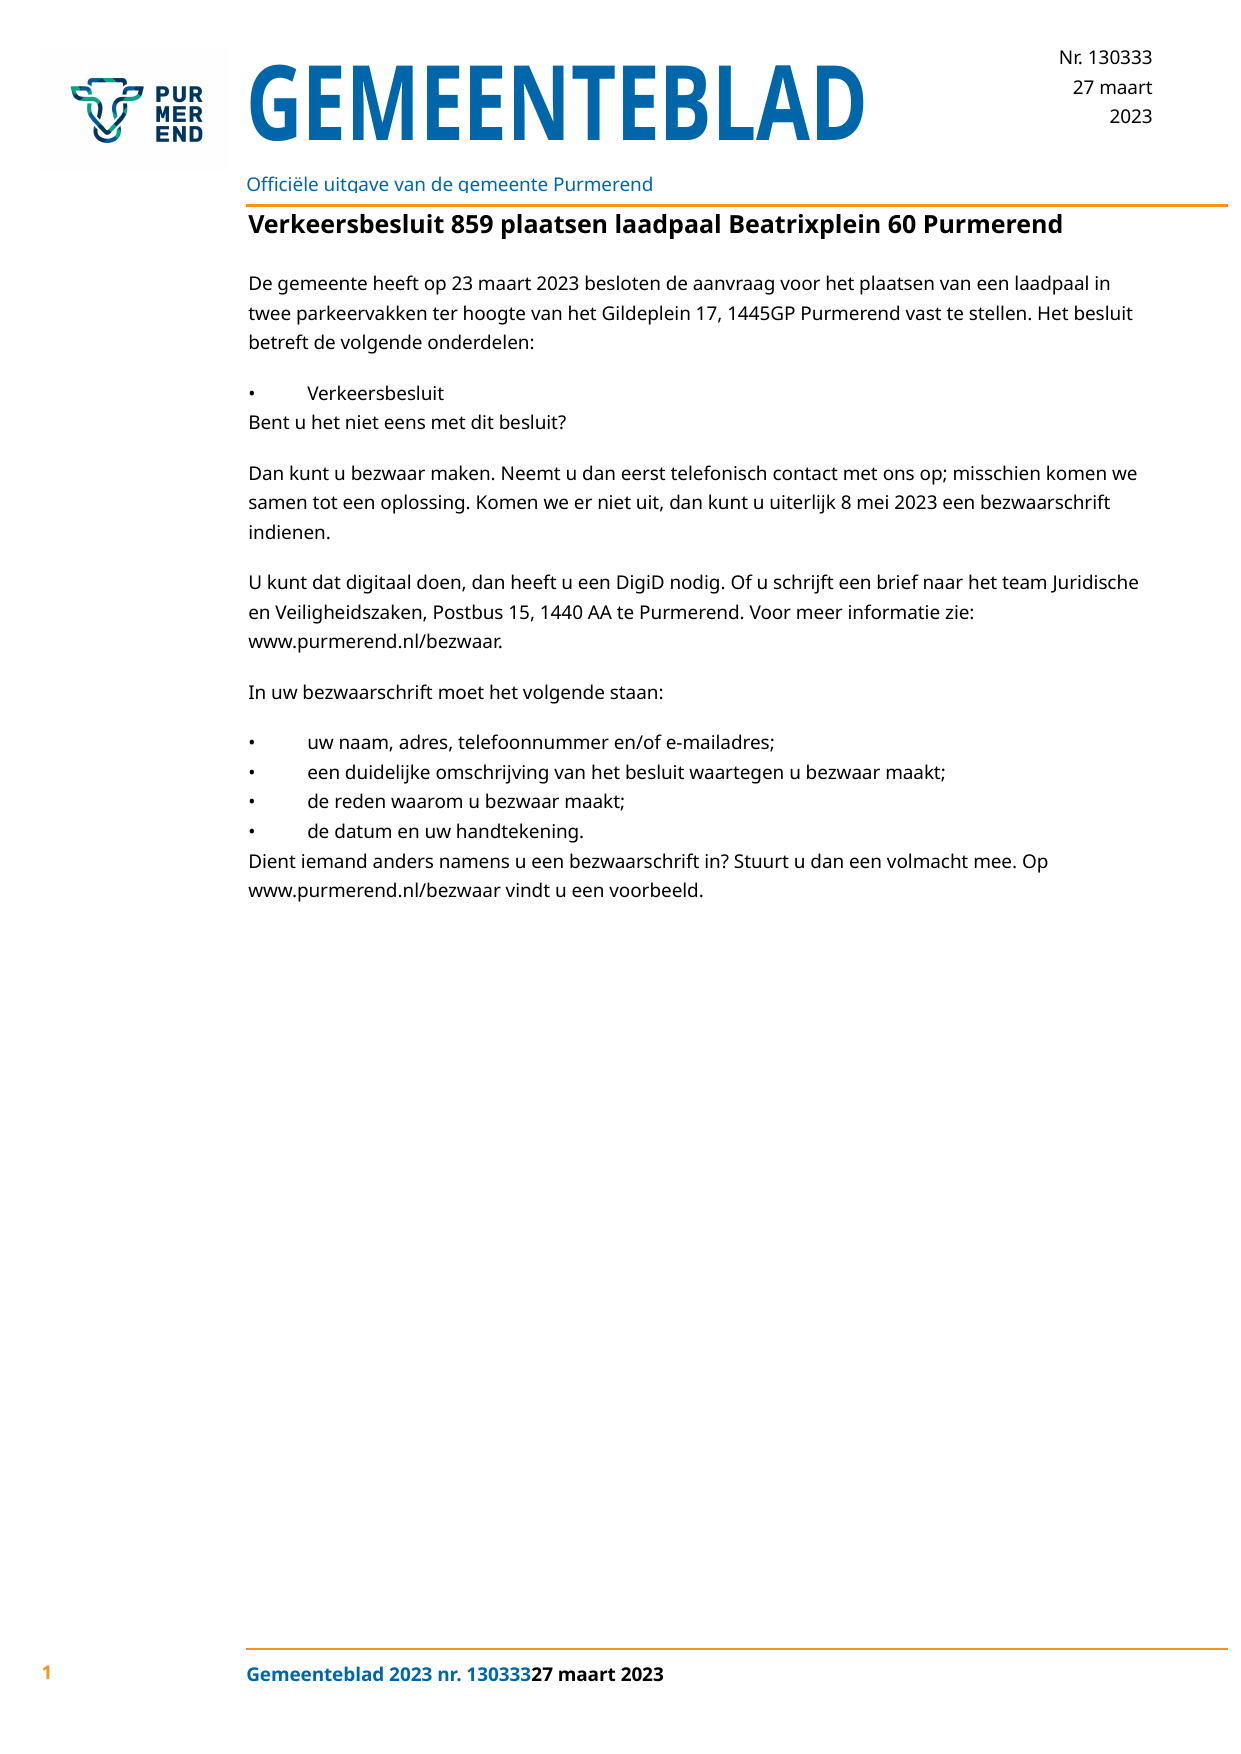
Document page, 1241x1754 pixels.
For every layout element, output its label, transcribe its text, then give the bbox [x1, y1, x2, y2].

text In uw bezwaarschrift moet het volgende staan: [248, 679, 1152, 705]
list Verkeersbesluit [248, 380, 1152, 406]
text De gemeente heeft op 23 maart 2023 besloten de aanvraag voor het plaatsen van een laadpaal in twee parkeervakken ter hoogte van het Gildeplein 17, 1445GP Purmerend vast te stellen. Het besluit betreft de volgende onderdelen: [248, 270, 1152, 355]
text Dan kunt u bezwaar maken. Neemt u dan eerst telefonisch contact met ons op; misschien komen we samen tot een oplossing. Komen we er niet uit, dan kunt u uiterlijk 8 mei 2023 een bezwaarschrift indienen. [248, 460, 1152, 545]
text U kunt dat digitaal doen, dan heeft u een DigiD nodig. Of u schrijft een brief naar het team Juridische en Veiligheidszaken, Postbus 15, 1440 AA te Purmerend. Voor meer informatie zie: www.purmerend.nl/bezwaar. [248, 569, 1152, 654]
text Dient iemand anders namens u een bezwaarschrift in? Stuurt u dan een volmacht mee. Op www.purmerend.nl/bezwaar vindt u een voorbeeld. [248, 848, 1152, 903]
list de datum en uw handtekening. [248, 818, 1152, 844]
list een duidelijke omschrijving van het besluit waartegen u bezwaar maakt; [248, 759, 1152, 785]
text Verkeersbesluit 859 plaatsen laadpaal Beatrixplein 60 Purmerend [248, 207, 1152, 241]
list uw naam, adres, telefoonnummer en/of e-mailadres; [248, 729, 1152, 755]
list de reden waarom u bezwaar maakt; [248, 789, 1152, 814]
picture [41, 47, 231, 172]
text Bent u het niet eens met dit besluit? [248, 409, 1152, 435]
